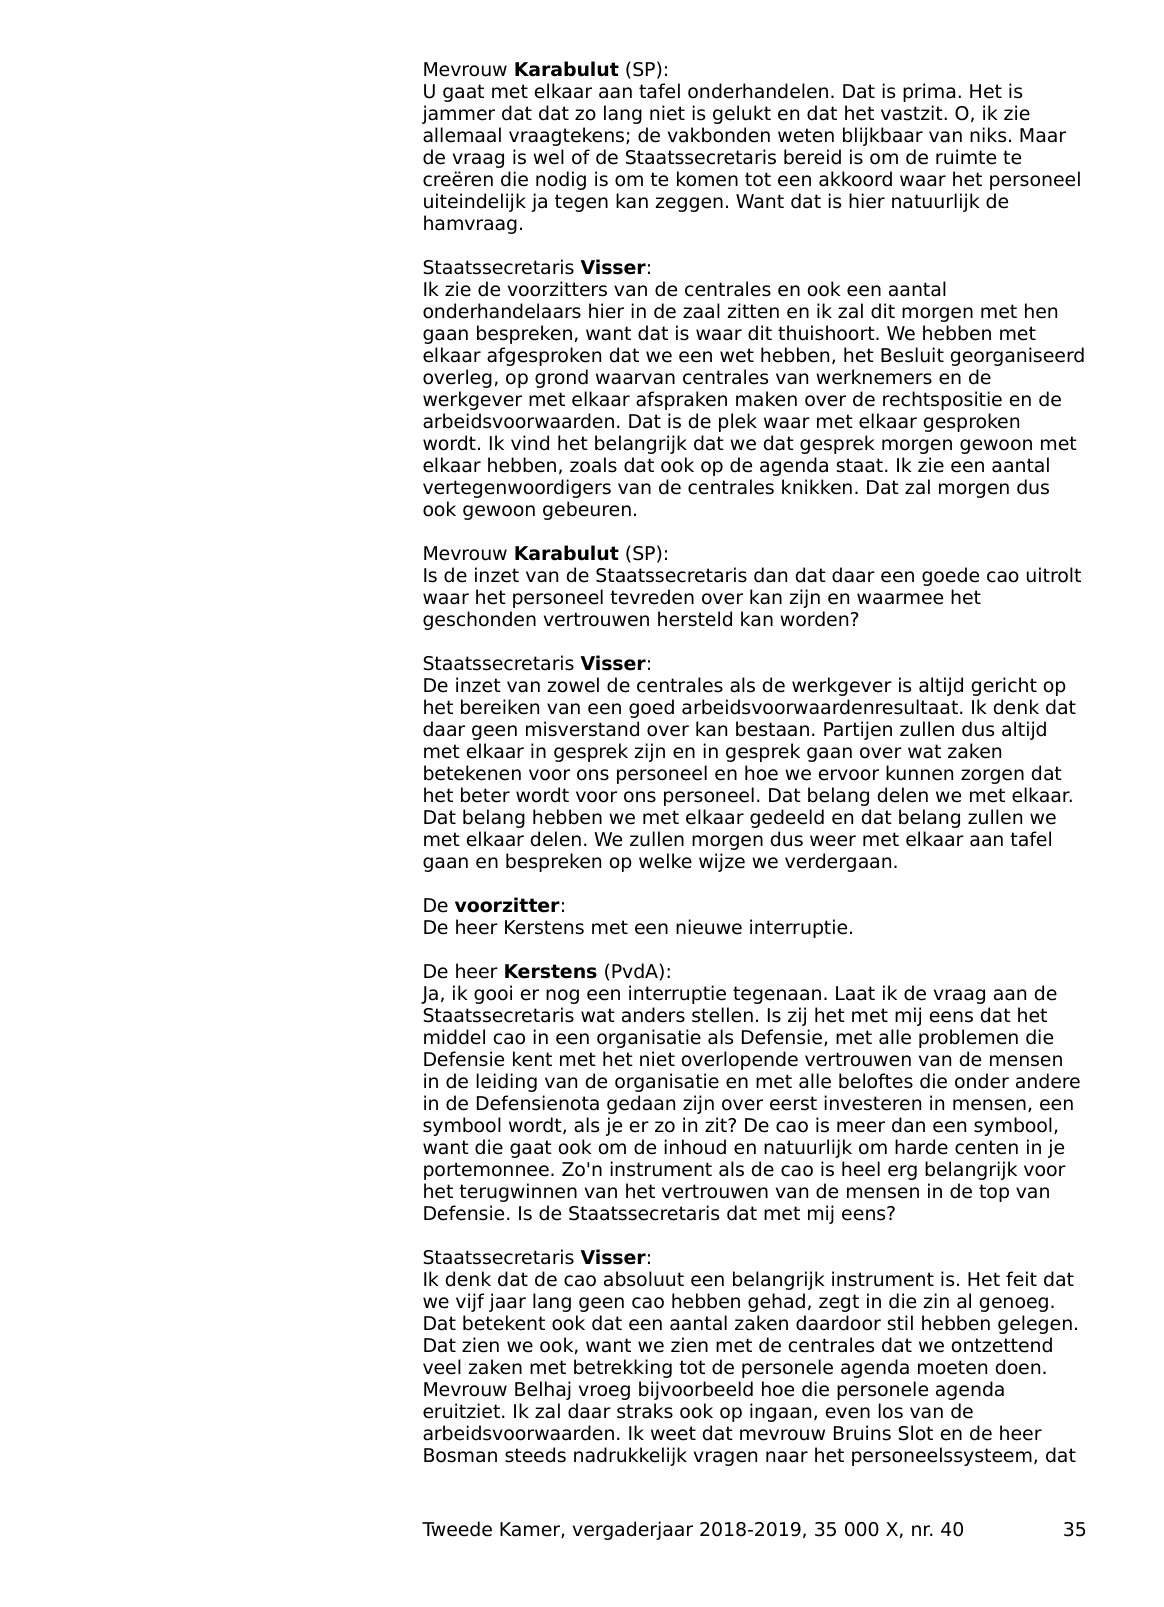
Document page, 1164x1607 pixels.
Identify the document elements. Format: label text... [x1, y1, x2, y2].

text De inzet van zowel de centrales als de werkgever is altijd gericht op het bereiken van een goed arbeidsvoorwaardenresultaat. Ik denk dat daar geen misverstand over kan bestaan. Partijen zullen dus altijd met elkaar in gesprek zijn en in gesprek gaan over wat zaken betekenen voor ons personeel en hoe we ervoor kunnen zorgen dat het beter wordt voor ons personeel. Dat belang delen we met elkaar. Dat belang hebben we met elkaar gedeeld en dat belang zullen we met elkaar delen. We zullen morgen dus weer met elkaar aan tafel gaan en bespreken op welke wijze we verdergaan. [422, 675, 1087, 873]
text De heer Kerstens (PvdA): [422, 961, 1087, 983]
text Mevrouw Karabulut (SP): [422, 59, 1087, 81]
text Ja, ik gooi er nog een interruptie tegenaan. Laat ik de vraag aan de Staatssecretaris wat anders stellen. Is zij het met mij eens dat het middel cao in een organisatie als Defensie, met alle problemen die Defensie kent met het niet overlopende vertrouwen van de mensen in de leiding van de organisatie en met alle beloftes die onder andere in de Defensienota gedaan zijn over eerst investeren in mensen, een symbool wordt, als je er zo in zit? De cao is meer dan een symbool, want die gaat ook om de inhoud en natuurlijk om harde centen in je portemonnee. Zo'n instrument als de cao is heel erg belangrijk voor het terugwinnen van het vertrouwen van de mensen in de top van Defensie. Is de Staatssecretaris dat met mij eens? [422, 983, 1087, 1225]
text De heer Kerstens met een nieuwe interruptie. [422, 917, 1087, 939]
text Mevrouw Karabulut (SP): [422, 543, 1087, 565]
text Is de inzet van de Staatssecretaris dan dat daar een goede cao uitrolt waar het personeel tevreden over kan zijn en waarmee het geschonden vertrouwen hersteld kan worden? [422, 565, 1087, 631]
text De voorzitter: [422, 895, 1087, 917]
text Staatssecretaris Visser: [422, 653, 1087, 675]
text U gaat met elkaar aan tafel onderhandelen. Dat is prima. Het is jammer dat dat zo lang niet is gelukt en dat het vastzit. O, ik zie allemaal vraagtekens; de vakbonden weten blijkbaar van niks. Maar de vraag is wel of de Staatssecretaris bereid is om de ruimte te creëren die nodig is om te komen tot een akkoord waar het personeel uiteindelijk ja tegen kan zeggen. Want dat is hier natuurlijk de hamvraag. [422, 81, 1087, 235]
text Ik zie de voorzitters van de centrales en ook een aantal onderhandelaars hier in de zaal zitten en ik zal dit morgen met hen gaan bespreken, want dat is waar dit thuishoort. We hebben met elkaar afgesproken dat we een wet hebben, het Besluit georganiseerd overleg, op grond waarvan centrales van werknemers en de werkgever met elkaar afspraken maken over de rechtspositie en de arbeidsvoorwaarden. Dat is de plek waar met elkaar gesproken wordt. Ik vind het belangrijk dat we dat gesprek morgen gewoon met elkaar hebben, zoals dat ook op de agenda staat. Ik zie een aantal vertegenwoordigers van de centrales knikken. Dat zal morgen dus ook gewoon gebeuren. [422, 279, 1087, 521]
text Ik denk dat de cao absoluut een belangrijk instrument is. Het feit dat we vijf jaar lang geen cao hebben gehad, zegt in die zin al genoeg. Dat betekent ook dat een aantal zaken daardoor stil hebben gelegen. Dat zien we ook, want we zien met de centrales dat we ontzettend veel zaken met betrekking tot de personele agenda moeten doen. Mevrouw Belhaj vroeg bijvoorbeeld hoe die personele agenda eruitziet. Ik zal daar straks ook op ingaan, even los van de arbeidsvoorwaarden. Ik weet dat mevrouw Bruins Slot en de heer Bosman steeds nadrukkelijk vragen naar het personeelssysteem, dat [422, 1269, 1087, 1467]
text Staatssecretaris Visser: [422, 1247, 1087, 1269]
text Staatssecretaris Visser: [422, 257, 1087, 279]
